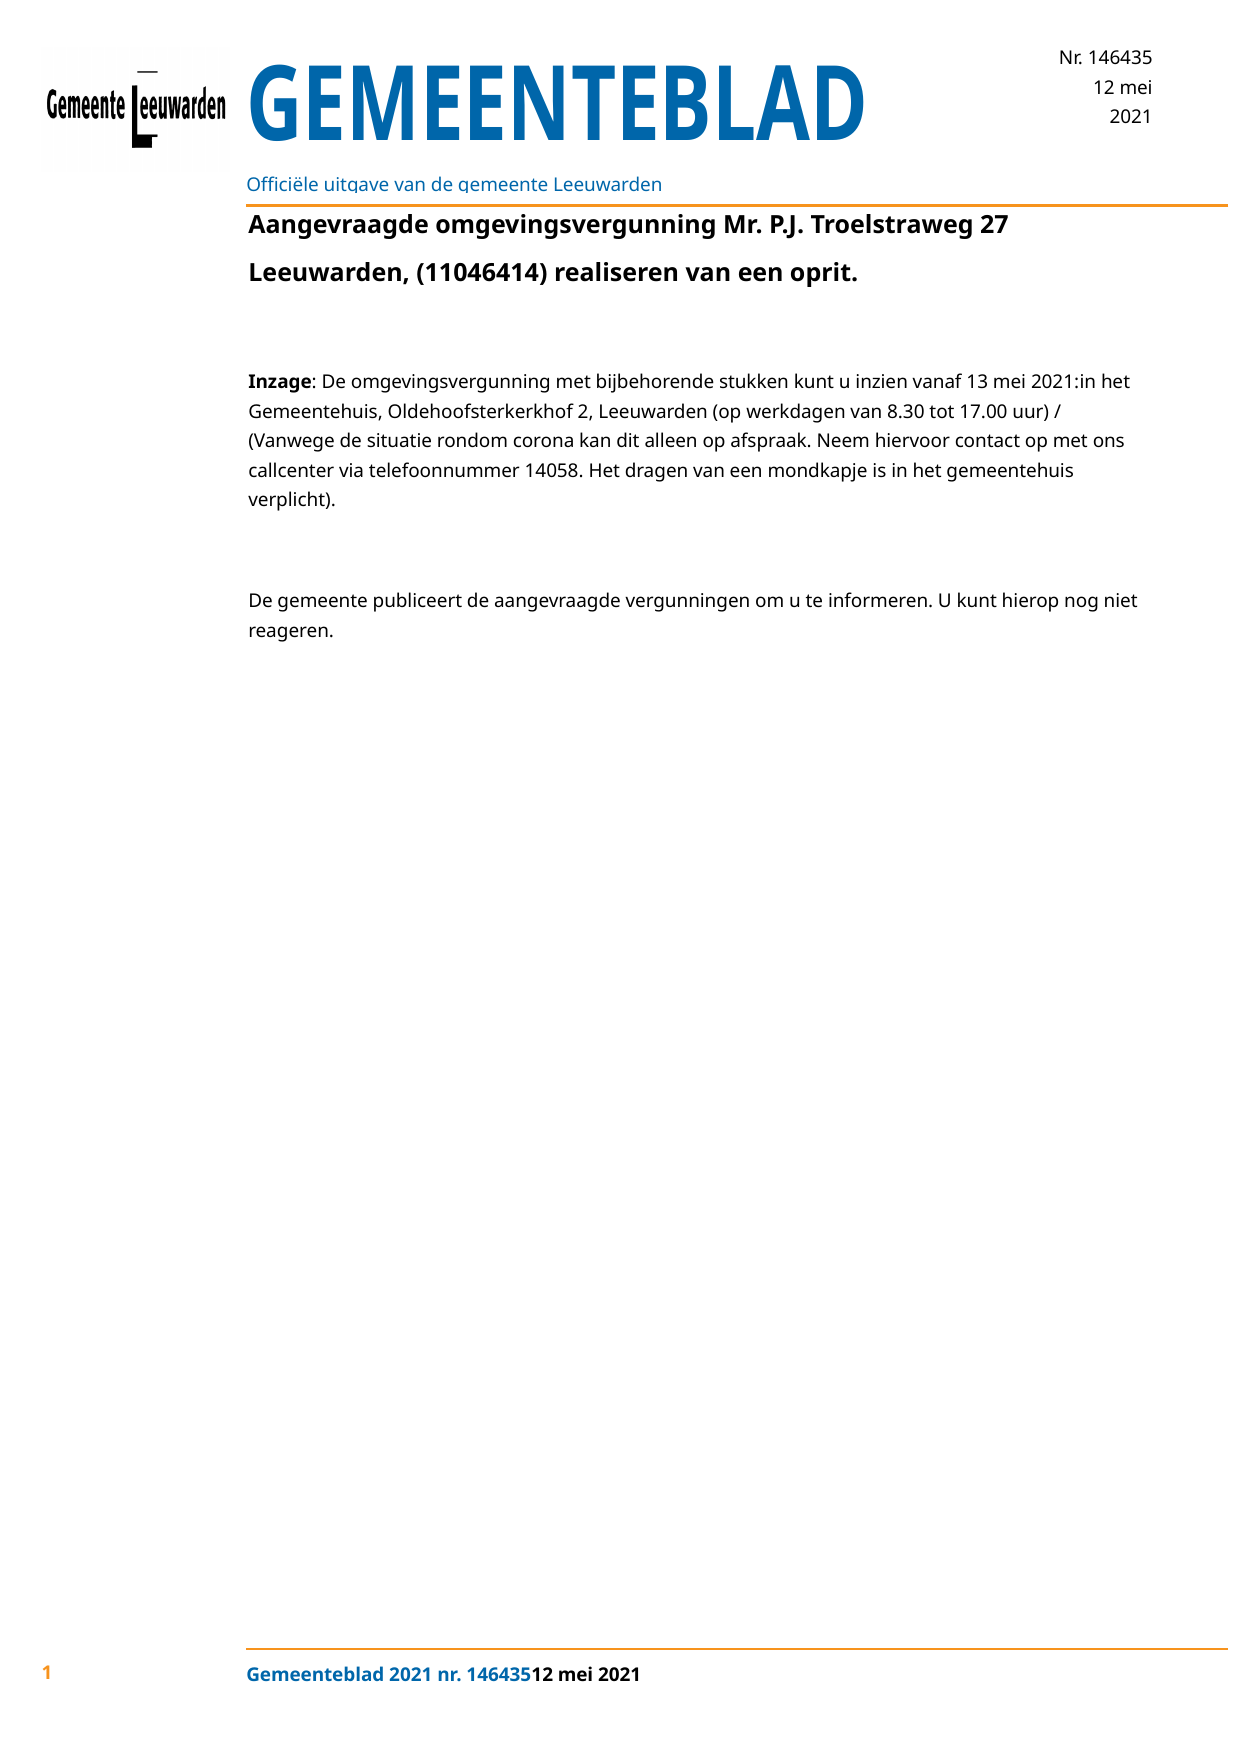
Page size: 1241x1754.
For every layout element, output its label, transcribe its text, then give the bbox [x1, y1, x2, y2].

text Aangevraagde omgevingsvergunning Mr. P.J. Troelstraweg 27 Leeuwarden, (11046414) realiseren van een oprit. [248, 207, 1152, 288]
picture [41, 47, 231, 172]
text De gemeente publiceert de aangevraagde vergunningen om u te informeren. U kunt hierop nog niet reageren. [248, 587, 1152, 643]
text Inzage: De omgevingsvergunning met bijbehorende stukken kunt u inzien vanaf 13 mei 2021:in het Gemeentehuis, Oldehoofsterkerkhof 2, Leeuwarden (op werkdagen van 8.30 tot 17.00 uur) / (Vanwege de situatie rondom corona kan dit alleen op afspraak. Neem hiervoor contact op met ons callcenter via telefoonnummer 14058. Het dragen van een mondkapje is in het gemeentehuis verplicht). [248, 368, 1152, 512]
